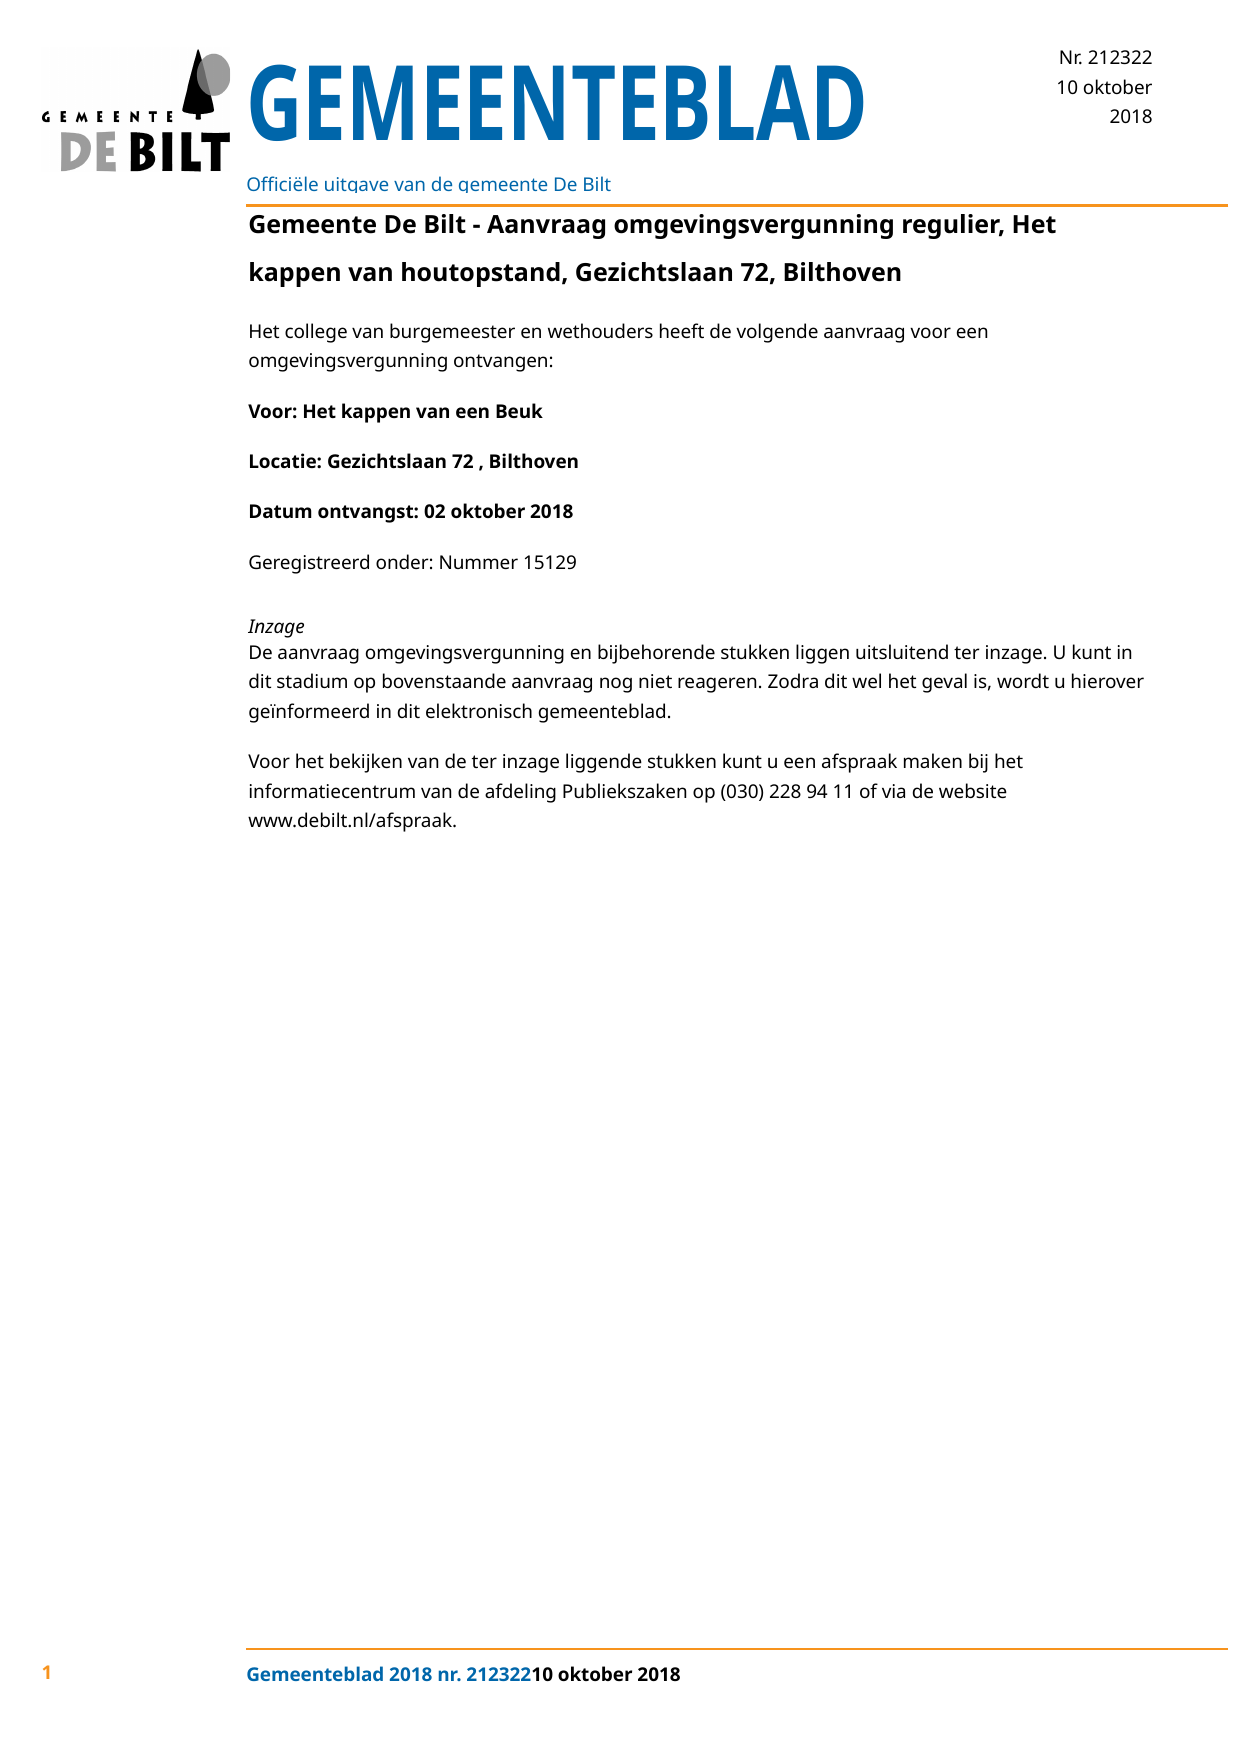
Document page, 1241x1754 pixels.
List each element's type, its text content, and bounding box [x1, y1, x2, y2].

picture [41, 47, 231, 172]
text Voor: Het kappen van een Beuk [248, 398, 1152, 424]
text Gemeente De Bilt - Aanvraag omgevingsvergunning regulier, Het kappen van houtopstand, Gezichtslaan 72, Bilthoven [248, 207, 1152, 288]
text Voor het bekijken van de ter inzage liggende stukken kunt u een afspraak maken bij het informatiecentrum van de afdeling Publiekszaken op (030) 228 94 11 of via de website www.debilt.nl/afspraak. [248, 748, 1152, 833]
text De aanvraag omgevingsvergunning en bijbehorende stukken liggen uitsluitend ter inzage. U kunt in dit stadium op bovenstaande aanvraag nog niet reageren. Zodra dit wel het geval is, wordt u hierover geïnformeerd in dit elektronisch gemeenteblad. [248, 639, 1152, 724]
text Datum ontvangst: 02 oktober 2018 [248, 499, 1152, 524]
text Inzage [248, 613, 1152, 639]
text Locatie: Gezichtslaan 72 , Bilthoven [248, 448, 1152, 474]
text Geregistreerd onder: Nummer 15129 [248, 549, 1152, 575]
text Het college van burgemeester en wethouders heeft de volgende aanvraag voor een omgevingsvergunning ontvangen: [248, 318, 1152, 373]
